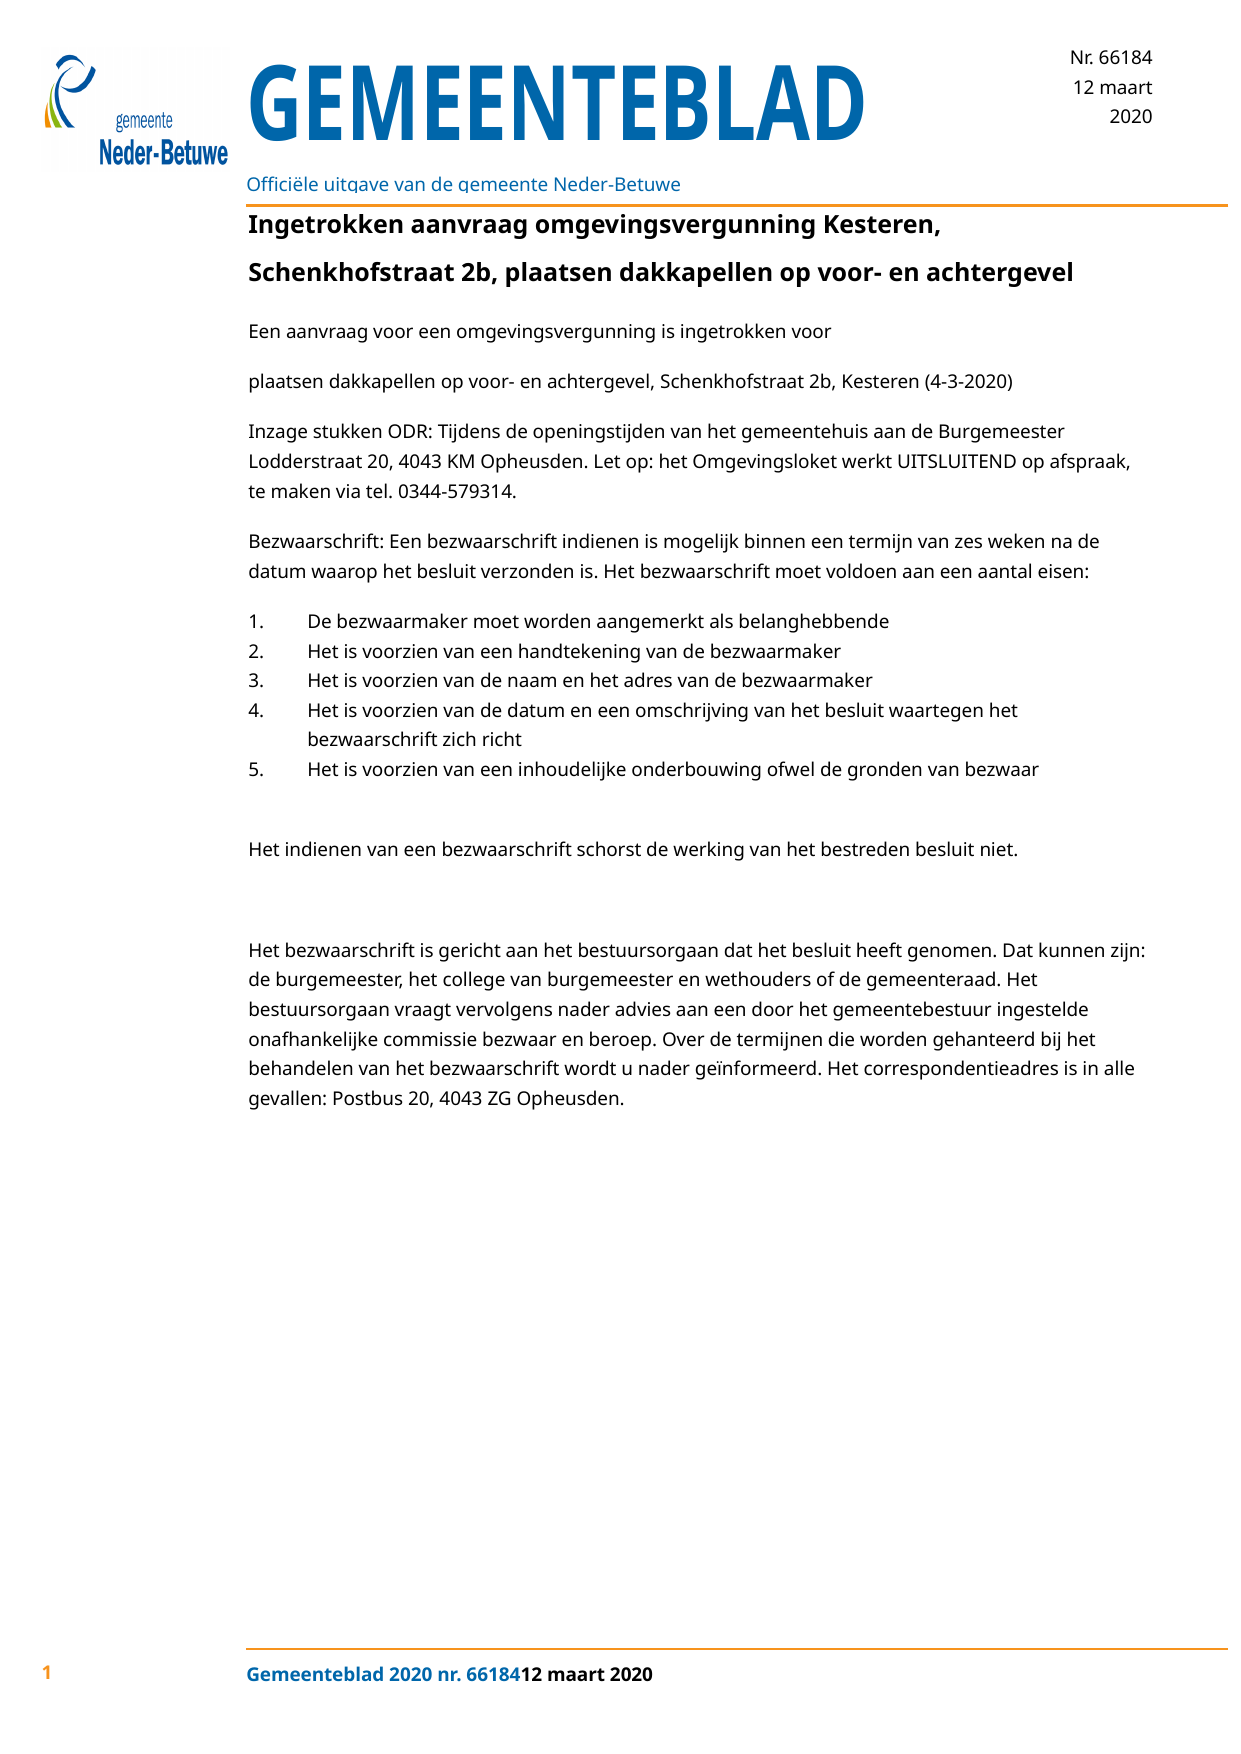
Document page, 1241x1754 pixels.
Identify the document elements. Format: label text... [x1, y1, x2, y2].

text Inzage stukken ODR: Tijdens de openingstijden van het gemeentehuis aan de Burgemeester Lodderstraat 20, 4043 KM Opheusden. Let op: het Omgevingsloket werkt UITSLUITEND op afspraak, te maken via tel. 0344-579314. [248, 419, 1152, 504]
picture [41, 47, 231, 172]
list Het is voorzien van een handtekening van de bezwaarmaker [248, 638, 1152, 664]
list Het is voorzien van de datum en een omschrijving van het besluit waartegen het bezwaarschrift zich richt [248, 697, 1152, 752]
text Bezwaarschrift: Een bezwaarschrift indienen is mogelijk binnen een termijn van zes weken na de datum waarop het besluit verzonden is. Het bezwaarschrift moet voldoen aan een aantal eisen: [248, 528, 1152, 584]
text plaatsen dakkapellen op voor- en achtergevel, Schenkhofstraat 2b, Kesteren (4-3-2020) [248, 368, 1152, 394]
list De bezwaarmaker moet worden aangemerkt als belanghebbende [248, 608, 1152, 634]
text Een aanvraag voor een omgevingsvergunning is ingetrokken voor [248, 318, 1152, 344]
text Het bezwaarschrift is gericht aan het bestuursorgaan dat het besluit heeft genomen. Dat kunnen zijn: de burgemeester, het college van burgemeester en wethouders of de gemeenteraad. Het bestuursorgaan vraagt vervolgens nader advies aan een door het gemeentebestuur ingestelde onafhankelijke commissie bezwaar en beroep. Over de termijnen die worden gehanteerd bij het behandelen van het bezwaarschrift wordt u nader geïnformeerd. Het correspondentieadres is in alle gevallen: Postbus 20, 4043 ZG Opheusden. [248, 937, 1152, 1111]
text Ingetrokken aanvraag omgevingsvergunning Kesteren, Schenkhofstraat 2b, plaatsen dakkapellen op voor- en achtergevel [248, 207, 1152, 288]
text Het indienen van een bezwaarschrift schorst de werking van het bestreden besluit niet. [248, 836, 1152, 862]
list Het is voorzien van een inhoudelijke onderbouwing ofwel de gronden van bezwaar [248, 756, 1152, 782]
list Het is voorzien van de naam en het adres van de bezwaarmaker [248, 667, 1152, 693]
